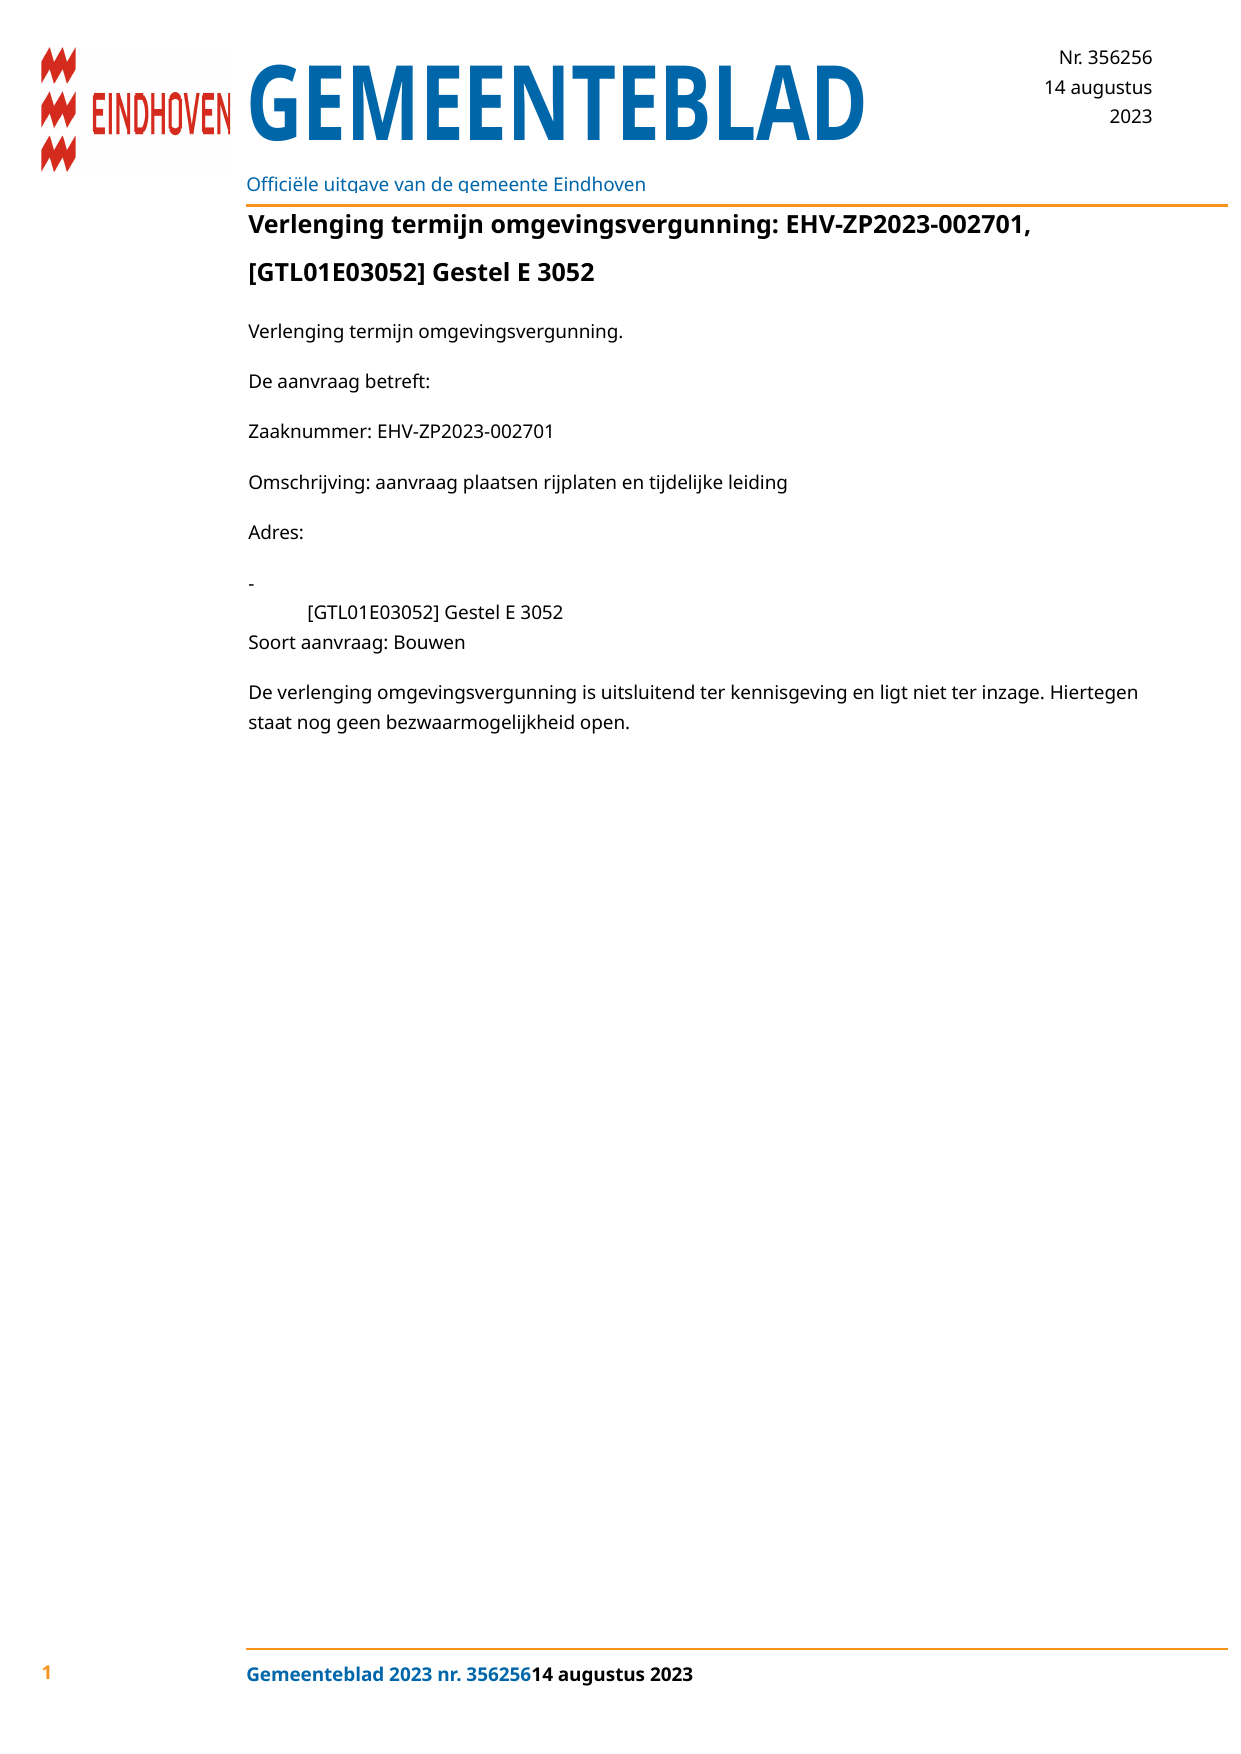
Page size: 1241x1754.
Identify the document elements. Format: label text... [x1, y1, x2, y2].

text Verlenging termijn omgevingsvergunning. [248, 318, 1152, 344]
text De aanvraag betreft: [248, 368, 1152, 394]
text De verlenging omgevingsvergunning is uitsluitend ter kennisgeving en ligt niet ter inzage. Hiertegen staat nog geen bezwaarmogelijkheid open. [248, 679, 1152, 735]
text Zaaknummer: EHV-ZP2023-002701 [248, 419, 1152, 444]
text Adres: [248, 519, 1152, 545]
text Omschrijving: aanvraag plaatsen rijplaten en tijdelijke leiding [248, 469, 1152, 495]
list [GTL01E03052] Gestel E 3052 [248, 599, 1152, 625]
picture [41, 47, 231, 172]
text Verlenging termijn omgevingsvergunning: EHV-ZP2023-002701, [GTL01E03052] Gestel E 3052 [248, 207, 1152, 288]
text Soort aanvraag: Bouwen [248, 629, 1152, 655]
